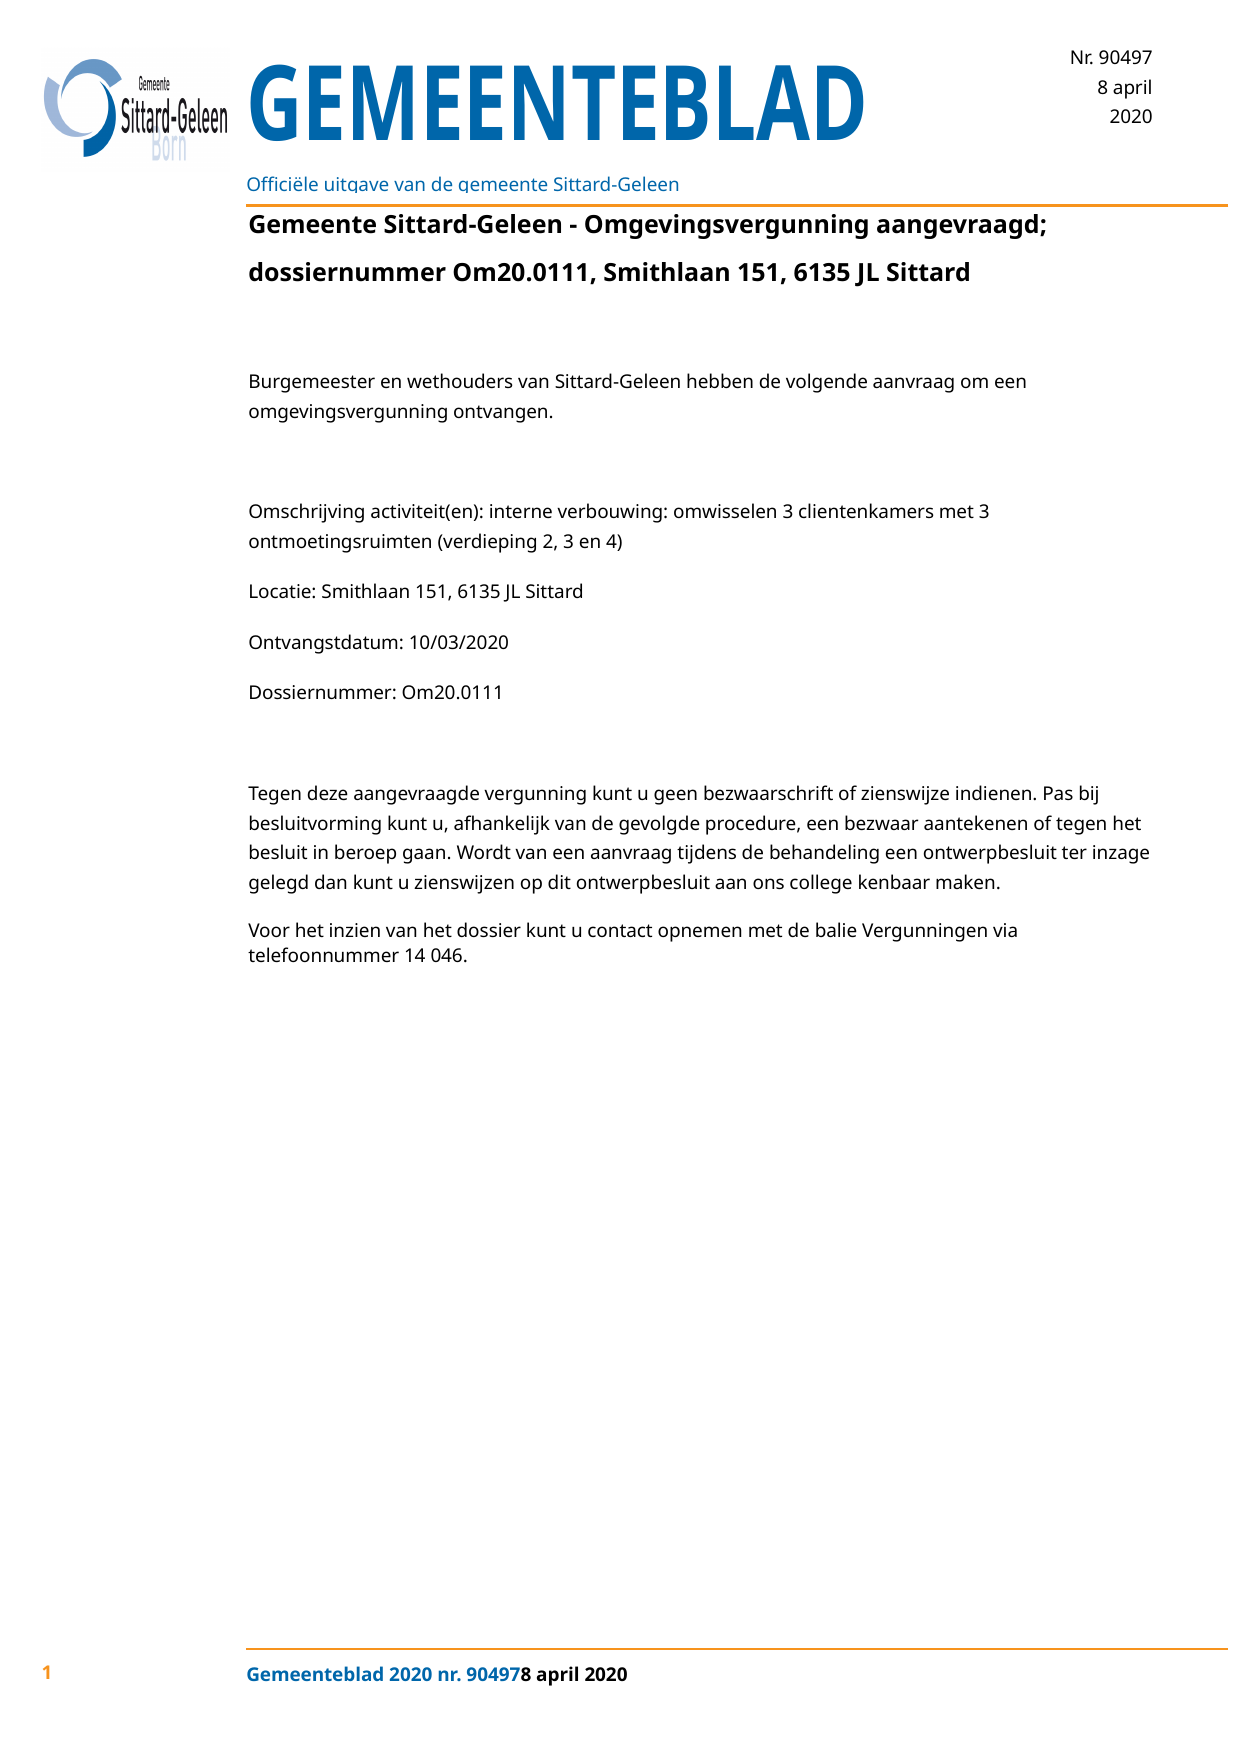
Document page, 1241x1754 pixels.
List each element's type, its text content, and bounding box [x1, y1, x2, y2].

text Locatie: Smithlaan 151, 6135 JL Sittard [248, 579, 1152, 604]
text Voor het inzien van het dossier kunt u contact opnemen met de balie Vergunningen via telefoonnummer 14 046. [248, 917, 1152, 968]
text Burgemeester en wethouders van Sittard-Geleen hebben de volgende aanvraag om een omgevingsvergunning ontvangen. [248, 368, 1152, 424]
picture [41, 47, 231, 172]
text Omschrijving activiteit(en): interne verbouwing: omwisselen 3 clientenkamers met 3 ontmoetingsruimten (verdieping 2, 3 en 4) [248, 499, 1152, 554]
text Ontvangstdatum: 10/03/2020 [248, 629, 1152, 655]
text Dossiernummer: Om20.0111 [248, 679, 1152, 705]
text Tegen deze aangevraagde vergunning kunt u geen bezwaarschrift of zienswijze indienen. Pas bij besluitvorming kunt u, afhankelijk van de gevolgde procedure, een bezwaar aantekenen of tegen het besluit in beroep gaan. Wordt van een aanvraag tijdens de behandeling een ontwerpbesluit ter inzage gelegd dan kunt u zienswijzen op dit ontwerpbesluit aan ons college kenbaar maken. [248, 780, 1152, 895]
text Gemeente Sittard-Geleen - Omgevingsvergunning aangevraagd; dossiernummer Om20.0111, Smithlaan 151, 6135 JL Sittard [248, 207, 1152, 288]
